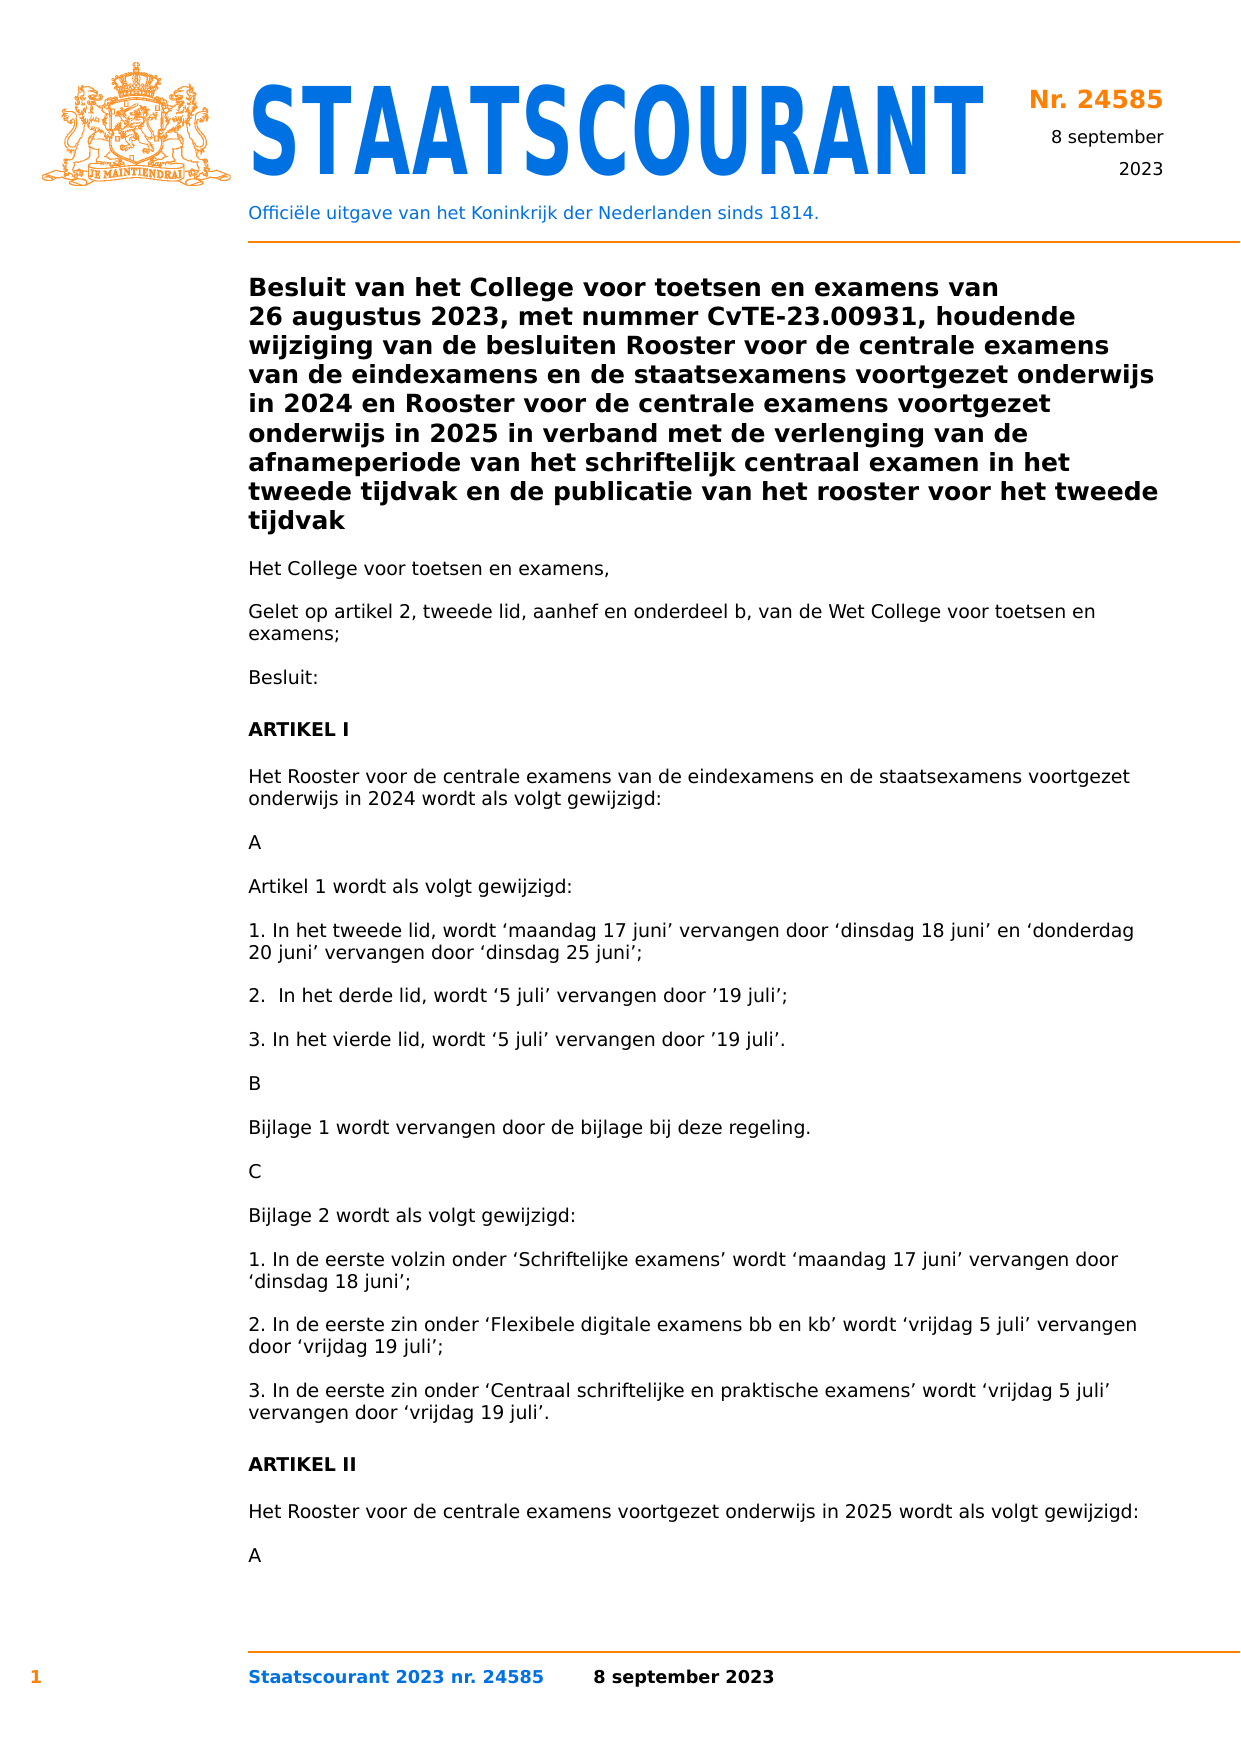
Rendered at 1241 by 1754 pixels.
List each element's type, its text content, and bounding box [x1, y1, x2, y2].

table_header Nr. 24585 [998, 62, 1240, 121]
text Bijlage 2 wordt als volgt gewijzigd: [248, 1205, 1163, 1227]
text Artikel 1 wordt als volgt gewijzigd: [248, 876, 1163, 898]
text A [248, 832, 1163, 854]
text 2. In het derde lid, wordt ‘5 juli’ vervangen door ’19 juli’; [248, 985, 1163, 1007]
table_cell 2023 [998, 153, 1240, 203]
text Het Rooster voor de centrale examens voortgezet onderwijs in 2025 wordt als volgt gewijzigd: [248, 1501, 1163, 1523]
text A [248, 1545, 1163, 1567]
table_cell Officiële uitgave van het Koninkrijk der Nederlanden sinds 1814. [248, 203, 1240, 241]
text Gelet op artikel 2, tweede lid, aanhef en onderdeel b, van de Wet College voor toetsen en examens; [248, 601, 1163, 645]
text 3. In het vierde lid, wordt ‘5 juli’ vervangen door ’19 juli’. [248, 1029, 1163, 1051]
text B [248, 1073, 1163, 1095]
picture [41, 62, 231, 186]
subtitle Besluit van het College voor toetsen en examens van 26 augustus 2023, met nummer CvTE-23.00931, houdende wijziging van de besluiten Rooster voor de centrale examens van de eindexamens en de staatsexamens voortgezet onderwijs in 2024 en Rooster voor de centrale examens voortgezet onderwijs in 2025 in verband met de verlenging van de afnameperiode van het schriftelijk centraal examen in het tweede tijdvak en de publicatie van het rooster voor het tweede tijdvak [248, 273, 1163, 536]
table_header STAATSCOURANT [248, 62, 998, 203]
text Het College voor toetsen en examens, [248, 557, 1163, 579]
text 2. In de eerste zin onder ‘Flexibele digitale examens bb en kb’ wordt ‘vrijdag 5 juli’ vervangen door ‘vrijdag 19 juli’; [248, 1314, 1163, 1358]
text Besluit: [248, 667, 1163, 689]
text 3. In de eerste zin onder ‘Centraal schriftelijke en praktische examens’ wordt ‘vrijdag 5 juli’ vervangen door ‘vrijdag 19 juli’. [248, 1380, 1163, 1424]
subtitle ARTIKEL I [248, 719, 1163, 741]
table_cell 8 september [998, 121, 1240, 153]
text 1. In het tweede lid, wordt ‘maandag 17 juni’ vervangen door ‘dinsdag 18 juni’ en ‘donderdag 20 juni’ vervangen door ‘dinsdag 25 juni’; [248, 919, 1163, 963]
table_header [25, 62, 248, 241]
subtitle ARTIKEL II [248, 1454, 1163, 1476]
text Het Rooster voor de centrale examens van de eindexamens en de staatsexamens voortgezet onderwijs in 2024 wordt als volgt gewijzigd: [248, 766, 1163, 810]
text C [248, 1161, 1163, 1183]
text 1. In de eerste volzin onder ‘Schriftelijke examens’ wordt ‘maandag 17 juni’ vervangen door ‘dinsdag 18 juni’; [248, 1248, 1163, 1292]
text Bijlage 1 wordt vervangen door de bijlage bij deze regeling. [248, 1117, 1163, 1139]
